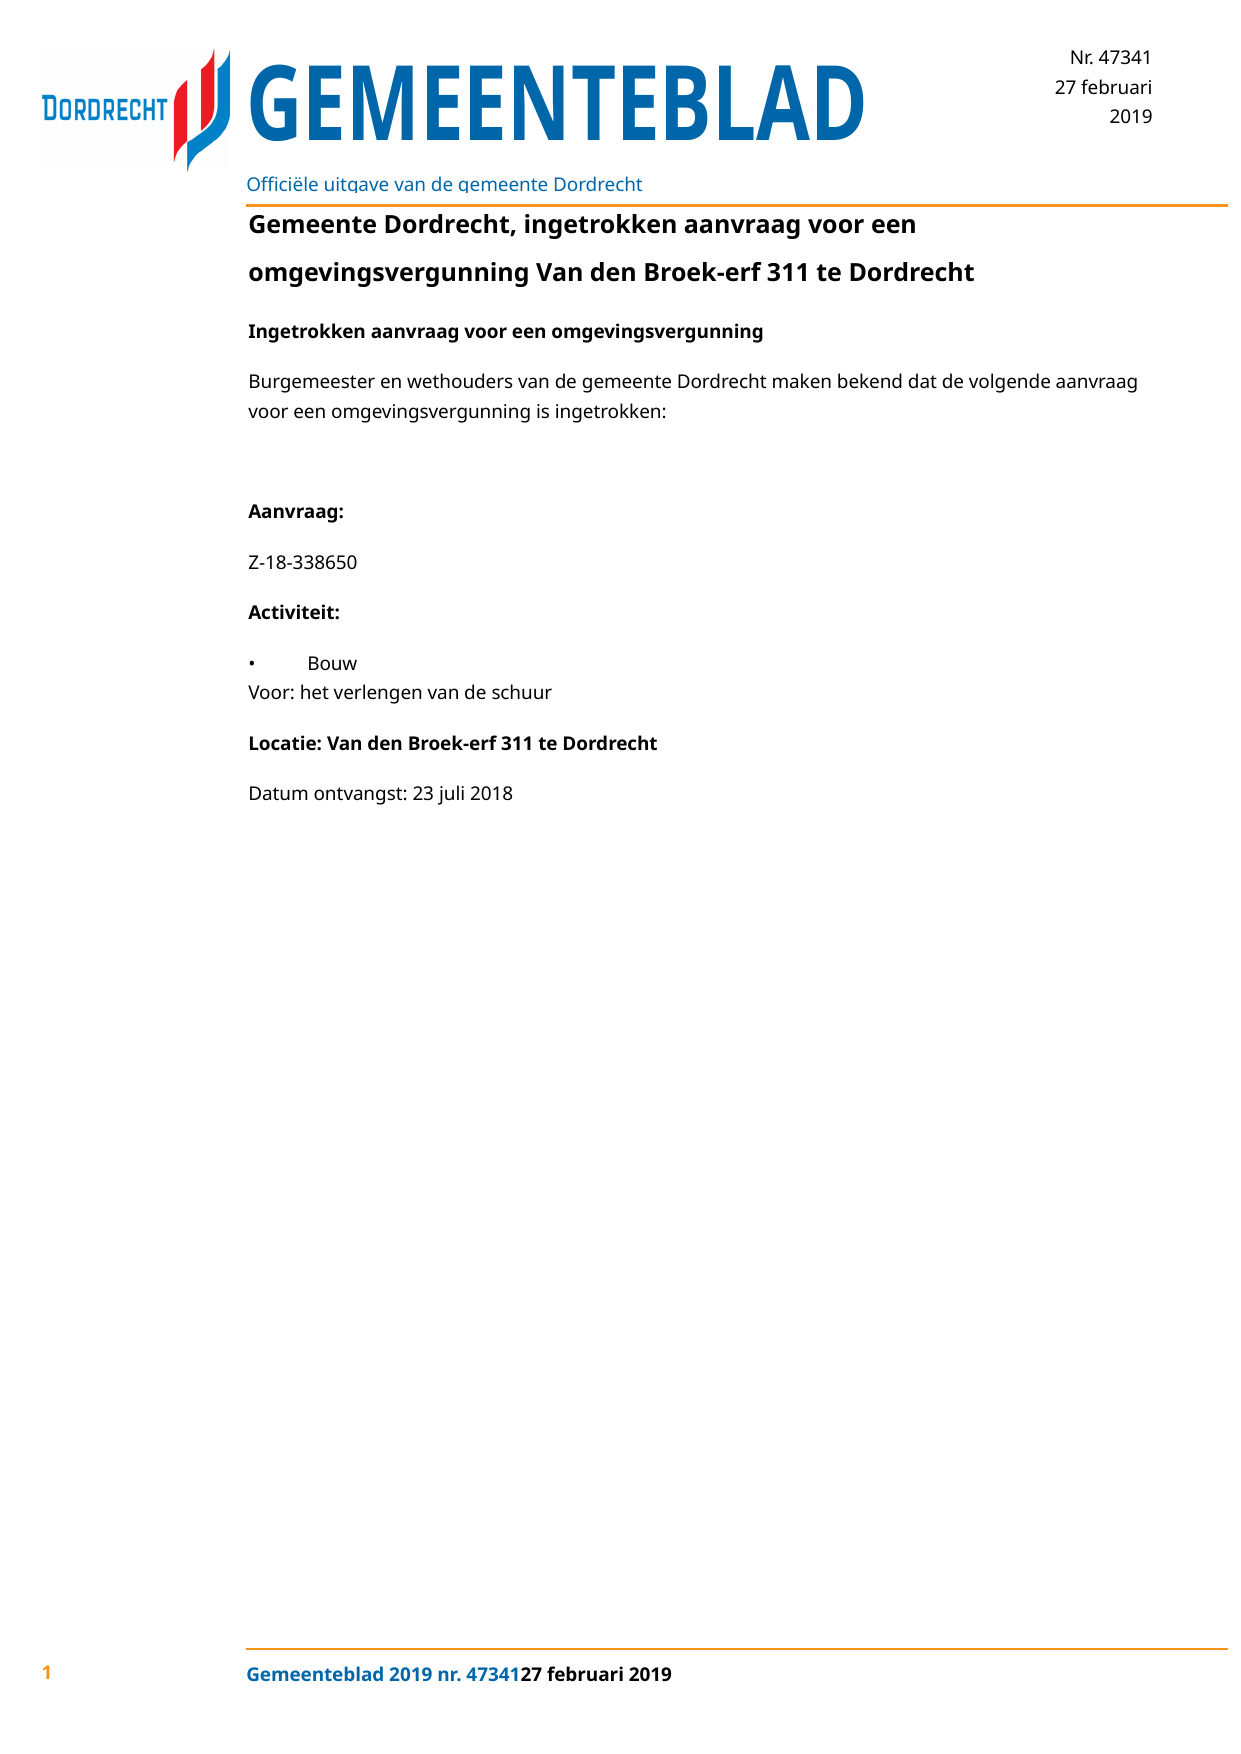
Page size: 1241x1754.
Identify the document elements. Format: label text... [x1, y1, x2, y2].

text Voor: het verlengen van de schuur [248, 679, 1152, 705]
text Aanvraag: [248, 499, 1152, 524]
text Activiteit: [248, 599, 1152, 625]
text Z-18-338650 [248, 549, 1152, 575]
list Bouw [248, 650, 1152, 676]
text Ingetrokken aanvraag voor een omgevingsvergunning [248, 318, 1152, 344]
text Locatie: Van den Broek-erf 311 te Dordrecht [248, 730, 1152, 756]
text Datum ontvangst: 23 juli 2018 [248, 780, 1152, 806]
text Burgemeester en wethouders van de gemeente Dordrecht maken bekend dat de volgende aanvraag voor een omgevingsvergunning is ingetrokken: [248, 368, 1152, 424]
picture [41, 47, 231, 172]
text Gemeente Dordrecht, ingetrokken aanvraag voor een omgevingsvergunning Van den Broek-erf 311 te Dordrecht [248, 207, 1152, 288]
